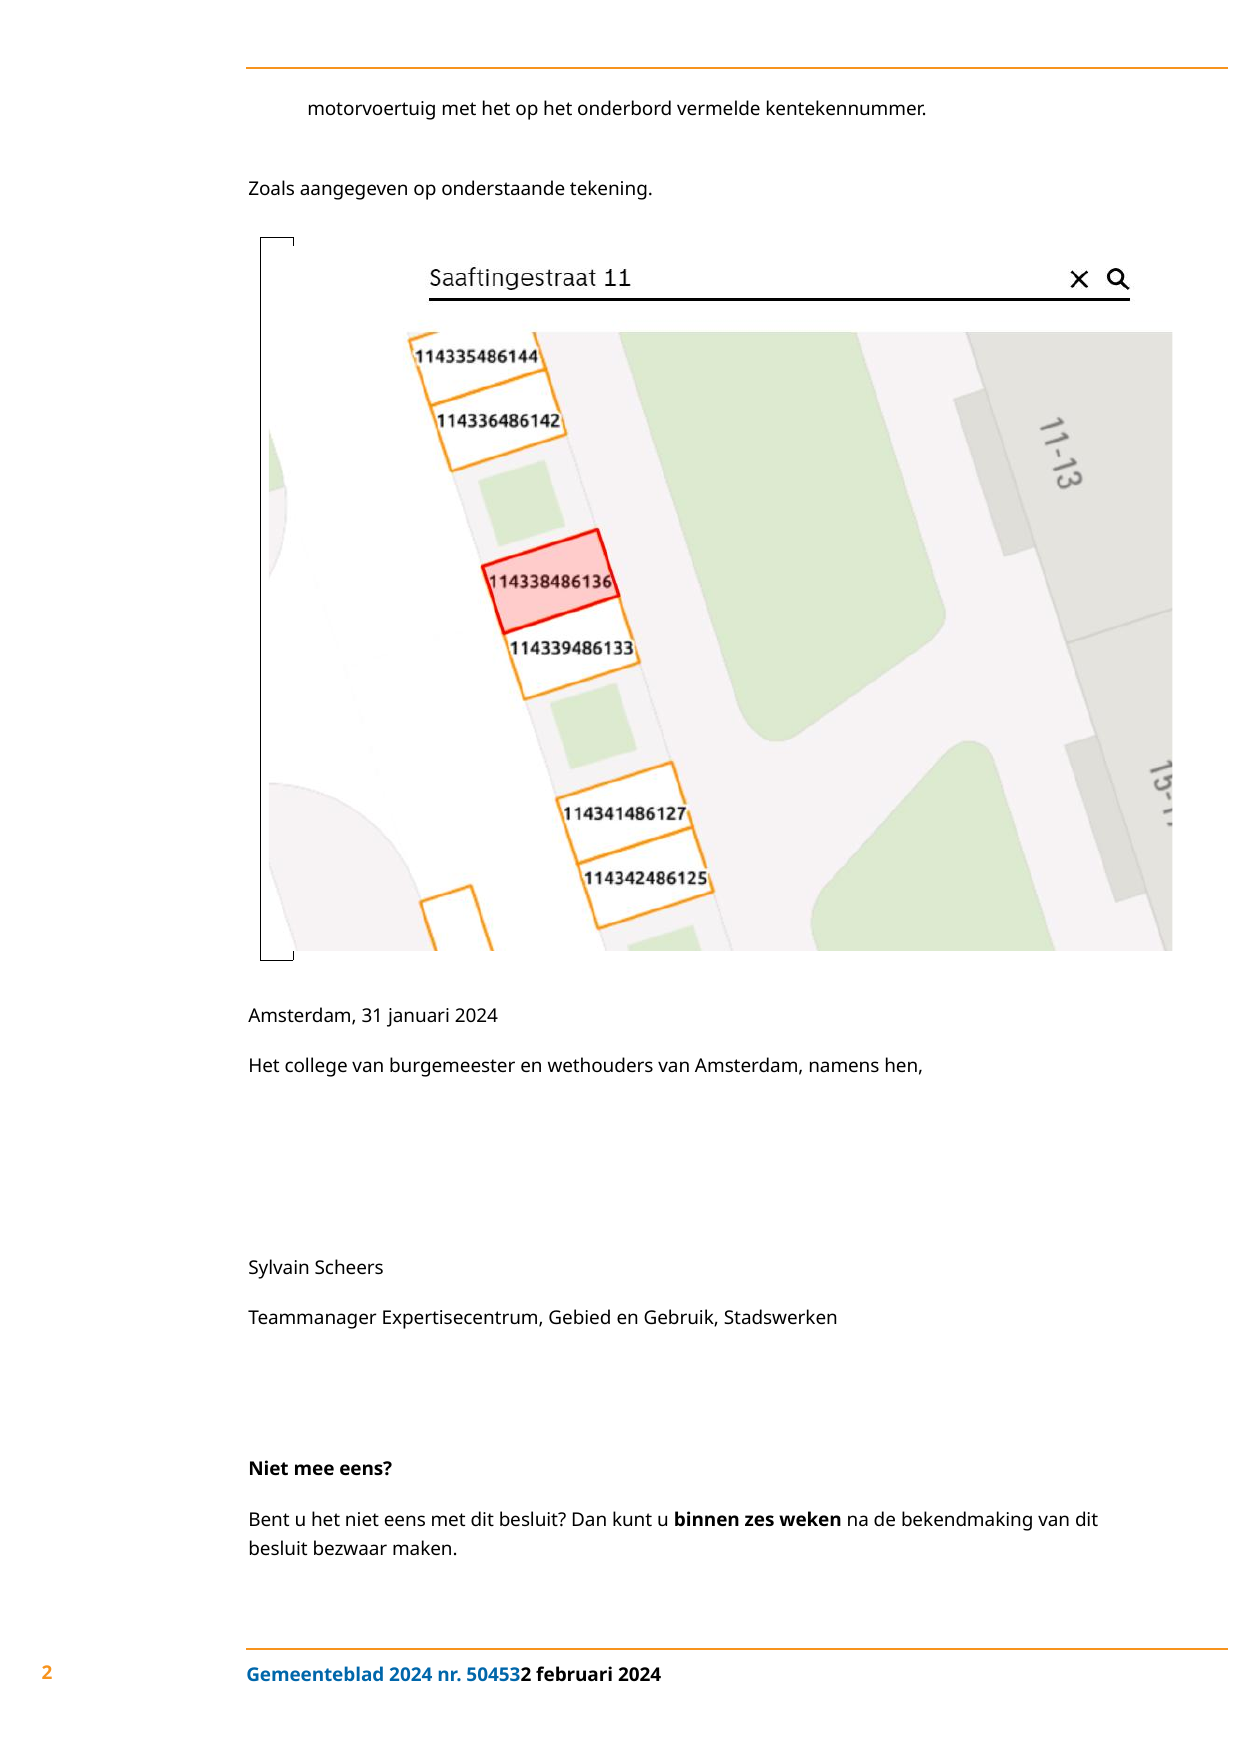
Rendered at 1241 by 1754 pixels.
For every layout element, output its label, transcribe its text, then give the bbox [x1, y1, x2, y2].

text Sylvain Scheers [248, 1254, 1152, 1280]
text Niet mee eens? [248, 1456, 1152, 1481]
text Zoals aangegeven op onderstaande tekening. [248, 175, 1152, 201]
text Het college van burgemeester en wethouders van Amsterdam, namens hen, [248, 1052, 1152, 1078]
text Teammanager Expertisecentrum, Gebied en Gebruik, Stadswerken [248, 1304, 1152, 1330]
list motorvoertuig met het op het onderbord vermelde kentekennummer. [248, 95, 1152, 121]
picture [268, 246, 1173, 951]
text Bent u het niet eens met dit besluit? Dan kunt u binnen zes weken na de bekendmaking van dit besluit bezwaar maken. [248, 1506, 1152, 1561]
text Amsterdam, 31 januari 2024 [248, 1002, 1152, 1028]
picture [41, 47, 231, 172]
